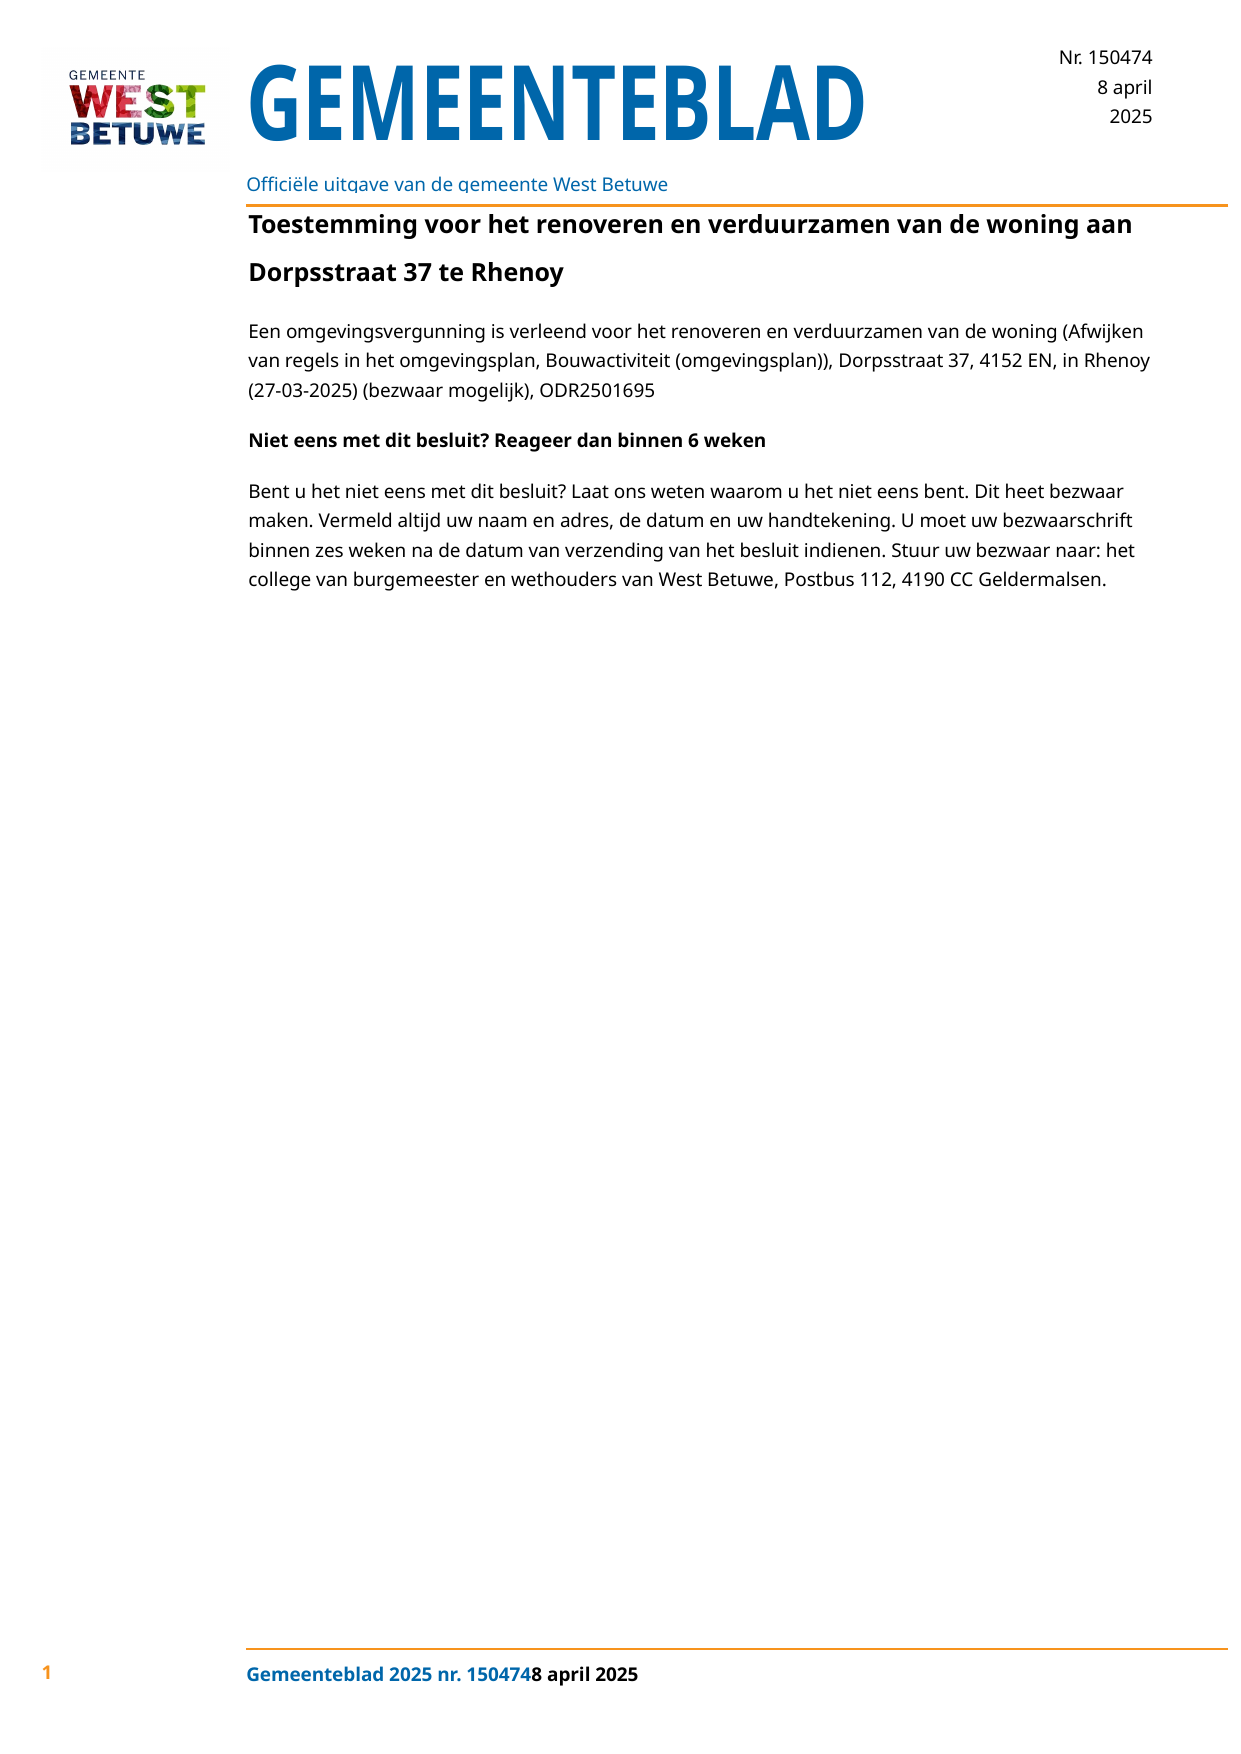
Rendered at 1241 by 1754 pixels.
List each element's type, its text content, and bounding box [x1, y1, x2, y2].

text Toestemming voor het renoveren en verduurzamen van de woning aan Dorpsstraat 37 te Rhenoy [248, 207, 1152, 288]
text Een omgevingsvergunning is verleend voor het renoveren en verduurzamen van de woning (Afwijken van regels in het omgevingsplan, Bouwactiviteit (omgevingsplan)), Dorpsstraat 37, 4152 EN, in Rhenoy (27-03-2025) (bezwaar mogelijk), ODR2501695 [248, 318, 1152, 403]
text Bent u het niet eens met dit besluit? Laat ons weten waarom u het niet eens bent. Dit heet bezwaar maken. Vermeld altijd uw naam en adres, de datum en uw handtekening. U moet uw bezwaarschrift binnen zes weken na de datum van verzending van het besluit indienen. Stuur uw bezwaar naar: het college van burgemeester en wethouders van West Betuwe, Postbus 112, 4190 CC Geldermalsen. [248, 478, 1152, 592]
text Niet eens met dit besluit? Reageer dan binnen 6 weken [248, 427, 1152, 453]
picture [41, 47, 231, 172]
